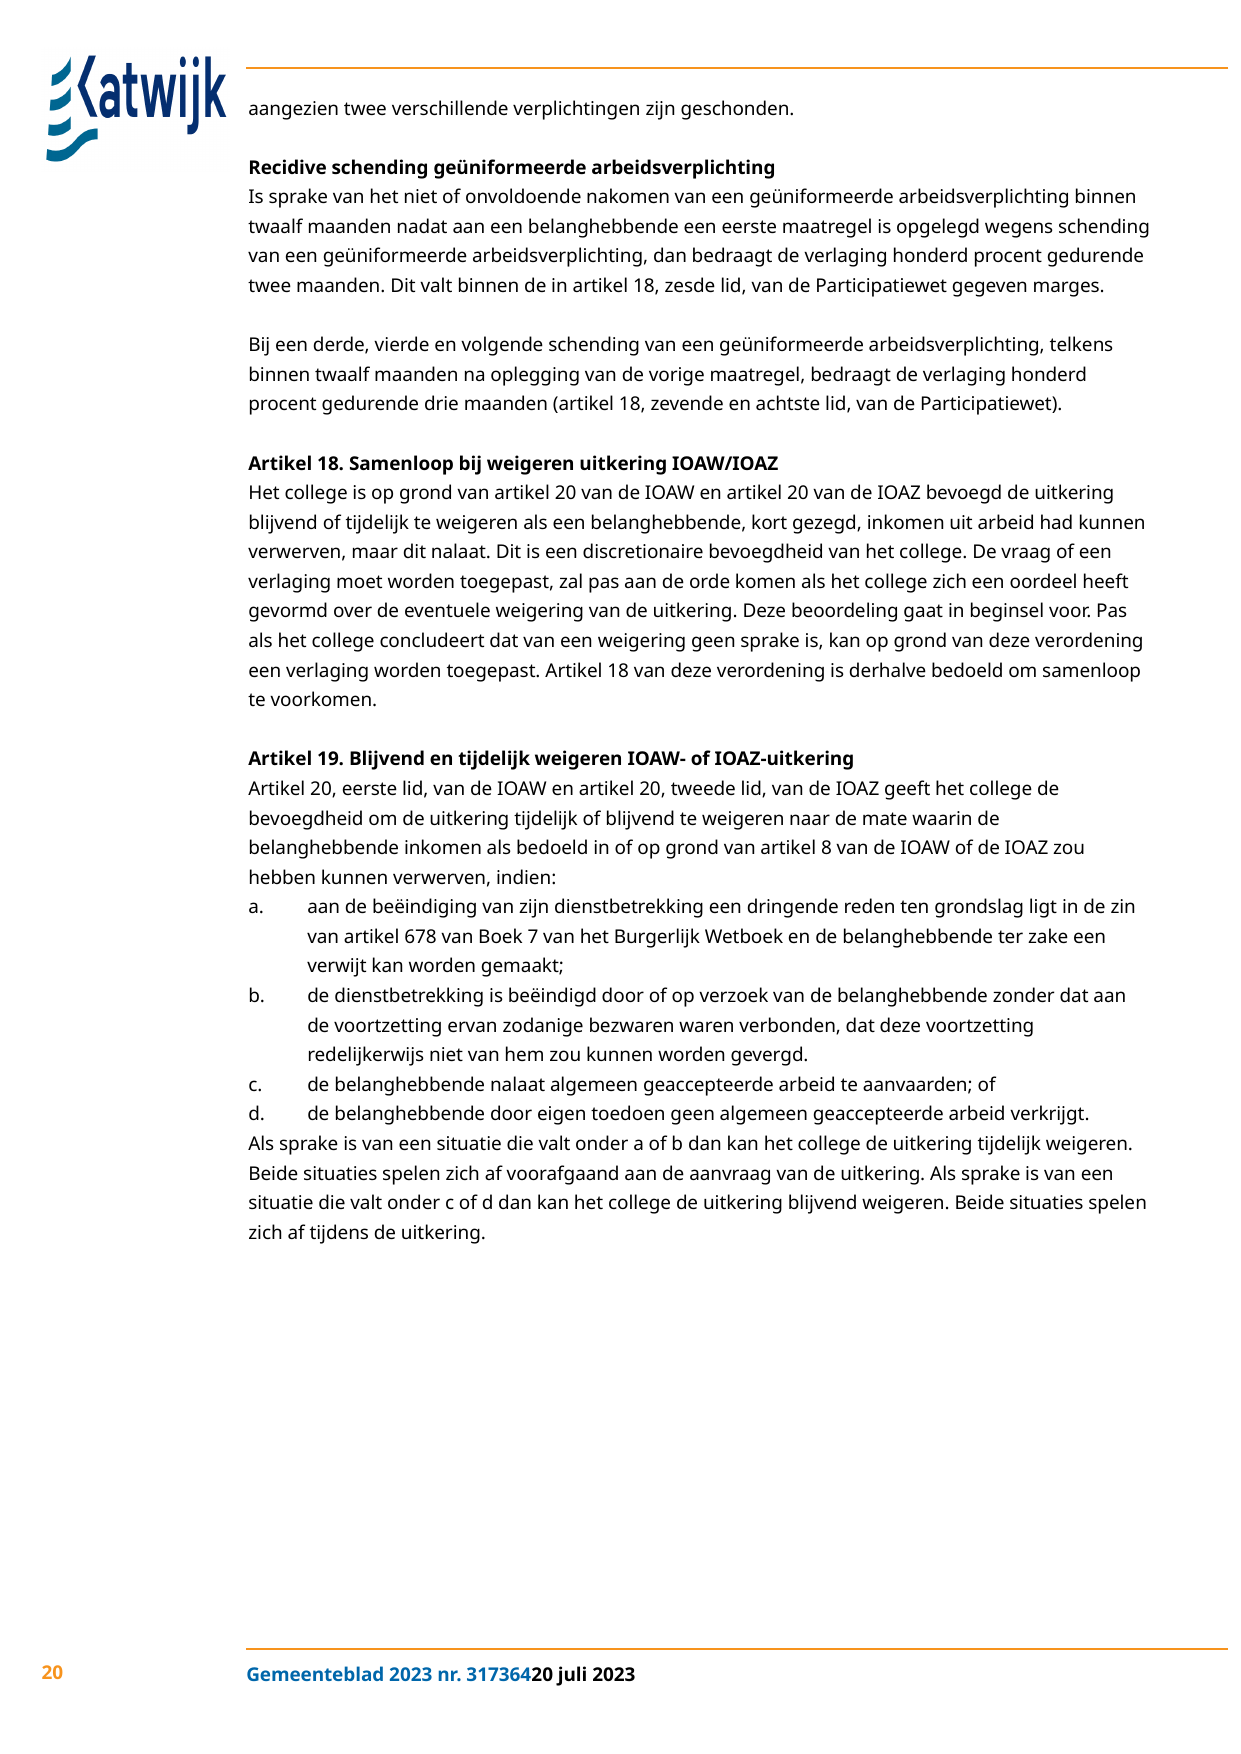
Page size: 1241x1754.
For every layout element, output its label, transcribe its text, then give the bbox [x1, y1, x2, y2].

text aangezien twee verschillende verplichtingen zijn geschonden. [248, 95, 1152, 121]
text Als sprake is van een situatie die valt onder a of b dan kan het college de uitkering tijdelijk weigeren. Beide situaties spelen zich af voorafgaand aan de aanvraag van de uitkering. Als sprake is van een situatie die valt onder c of d dan kan het college de uitkering blijvend weigeren. Beide situaties spelen zich af tijdens de uitkering. [248, 1130, 1152, 1245]
list de belanghebbende nalaat algemeen geaccepteerde arbeid te aanvaarden; of [248, 1071, 1152, 1097]
text Het college is op grond van artikel 20 van de IOAW en artikel 20 van de IOAZ bevoegd de uitkering blijvend of tijdelijk te weigeren als een belanghebbende, kort gezegd, inkomen uit arbeid had kunnen verwerven, maar dit nalaat. Dit is een discretionaire bevoegdheid van het college. De vraag of een verlaging moet worden toegepast, zal pas aan de orde komen als het college zich een oordeel heeft gevormd over de eventuele weigering van de uitkering. Deze beoordeling gaat in beginsel voor. Pas als het college concludeert dat van een weigering geen sprake is, kan op grond van deze verordening een verlaging worden toegepast. Artikel 18 van deze verordening is derhalve bedoeld om samenloop te voorkomen. [248, 479, 1152, 712]
picture [41, 47, 231, 172]
text Bij een derde, vierde en volgende schending van een geüniformeerde arbeidsverplichting, telkens binnen twaalf maanden na oplegging van de vorige maatregel, bedraagt de verlaging honderd procent gedurende drie maanden (artikel 18, zevende en achtste lid, van de Participatiewet). [248, 331, 1152, 416]
list de dienstbetrekking is beëindigd door of op verzoek van de belanghebbende zonder dat aan de voortzetting ervan zodanige bezwaren waren verbonden, dat deze voortzetting redelijkerwijs niet van hem zou kunnen worden gevergd. [248, 982, 1152, 1067]
text Artikel 19. Blijvend en tijdelijk weigeren IOAW- of IOAZ-uitkering [248, 746, 1152, 771]
list de belanghebbende door eigen toedoen geen algemeen geaccepteerde arbeid verkrijgt. [248, 1101, 1152, 1126]
text Artikel 20, eerste lid, van de IOAW en artikel 20, tweede lid, van de IOAZ geeft het college de bevoegdheid om de uitkering tijdelijk of blijvend te weigeren naar de mate waarin de belanghebbende inkomen als bedoeld in of op grond van artikel 8 van de IOAW of de IOAZ zou hebben kunnen verwerven, indien: [248, 775, 1152, 890]
text Is sprake van het niet of onvoldoende nakomen van een geüniformeerde arbeidsverplichting binnen twaalf maanden nadat aan een belanghebbende een eerste maatregel is opgelegd wegens schending van een geüniformeerde arbeidsverplichting, dan bedraagt de verlaging honderd procent gedurende twee maanden. Dit valt binnen de in artikel 18, zesde lid, van de Participatiewet gegeven marges. [248, 183, 1152, 298]
list aan de beëindiging van zijn dienstbetrekking een dringende reden ten grondslag ligt in de zin van artikel 678 van Boek 7 van het Burgerlijk Wetboek en de belanghebbende ter zake een verwijt kan worden gemaakt; [248, 893, 1152, 978]
text Recidive schending geüniformeerde arbeidsverplichting [248, 154, 1152, 180]
text Artikel 18. Samenloop bij weigeren uitkering IOAW/IOAZ [248, 450, 1152, 476]
